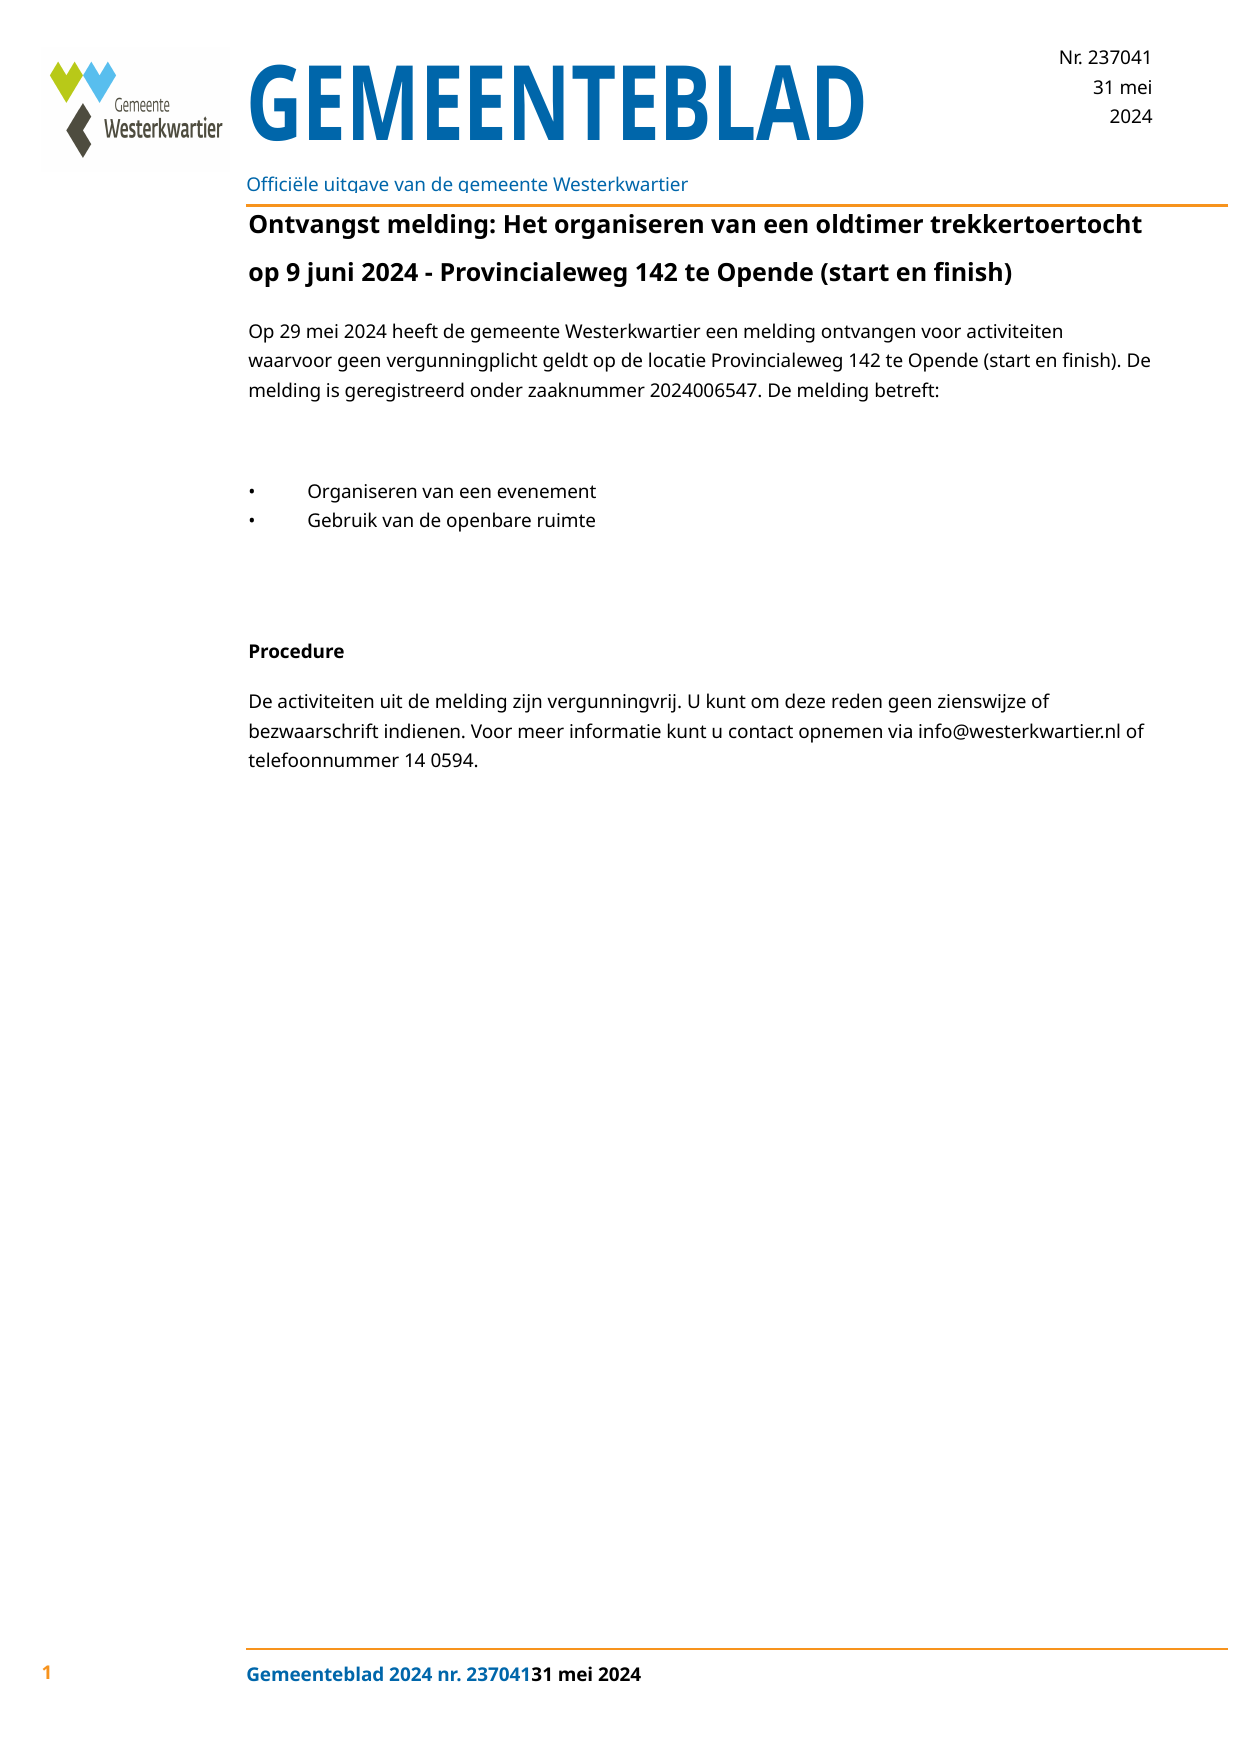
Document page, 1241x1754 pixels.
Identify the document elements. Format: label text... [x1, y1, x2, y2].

picture [41, 47, 231, 172]
text Ontvangst melding: Het organiseren van een oldtimer trekkertoertocht op 9 juni 2024 - Provincialeweg 142 te Opende (start en finish) [248, 207, 1152, 288]
text Op 29 mei 2024 heeft de gemeente Westerkwartier een melding ontvangen voor activiteiten waarvoor geen vergunningplicht geldt op de locatie Provincialeweg 142 te Opende (start en finish). De melding is geregistreerd onder zaaknummer 2024006547. De melding betreft: [248, 318, 1152, 403]
text Procedure [248, 638, 1152, 664]
list Gebruik van de openbare ruimte [248, 507, 1152, 533]
list Organiseren van een evenement [248, 478, 1152, 504]
text De activiteiten uit de melding zijn vergunningvrij. U kunt om deze reden geen zienswijze of bezwaarschrift indienen. Voor meer informatie kunt u contact opnemen via info@westerkwartier.nl of telefoonnummer 14 0594. [248, 688, 1152, 773]
